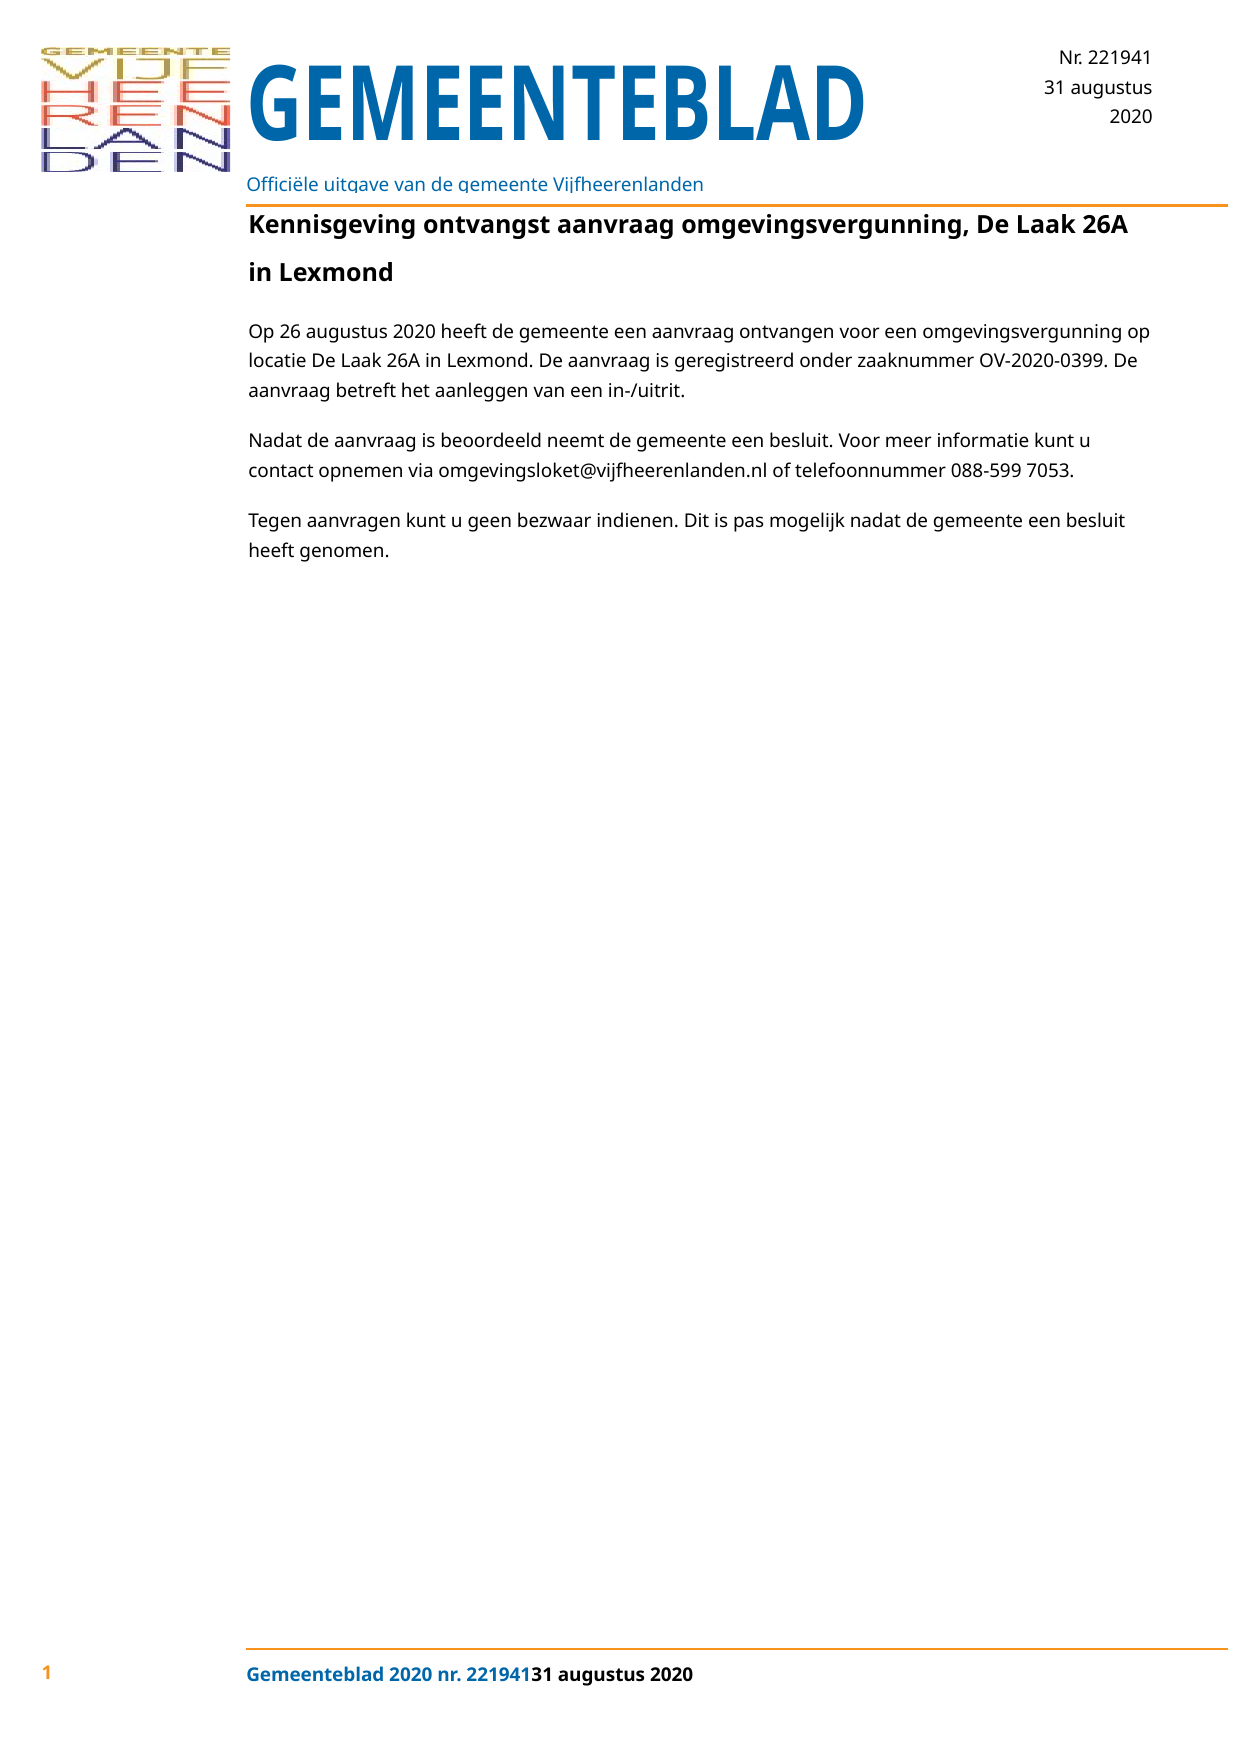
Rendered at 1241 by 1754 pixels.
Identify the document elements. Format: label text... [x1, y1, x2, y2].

text Nadat de aanvraag is beoordeeld neemt de gemeente een besluit. Voor meer informatie kunt u contact opnemen via omgevingsloket@vijfheerenlanden.nl of telefoonnummer 088-599 7053. [248, 427, 1152, 483]
text Op 26 augustus 2020 heeft de gemeente een aanvraag ontvangen voor een omgevingsvergunning op locatie De Laak 26A in Lexmond. De aanvraag is geregistreerd onder zaaknummer OV-2020-0399. De aanvraag betreft het aanleggen van een in-/uitrit. [248, 318, 1152, 403]
picture [41, 47, 231, 172]
text Tegen aanvragen kunt u geen bezwaar indienen. Dit is pas mogelijk nadat de gemeente een besluit heeft genomen. [248, 507, 1152, 563]
text Kennisgeving ontvangst aanvraag omgevingsvergunning, De Laak 26A in Lexmond [248, 207, 1152, 288]
